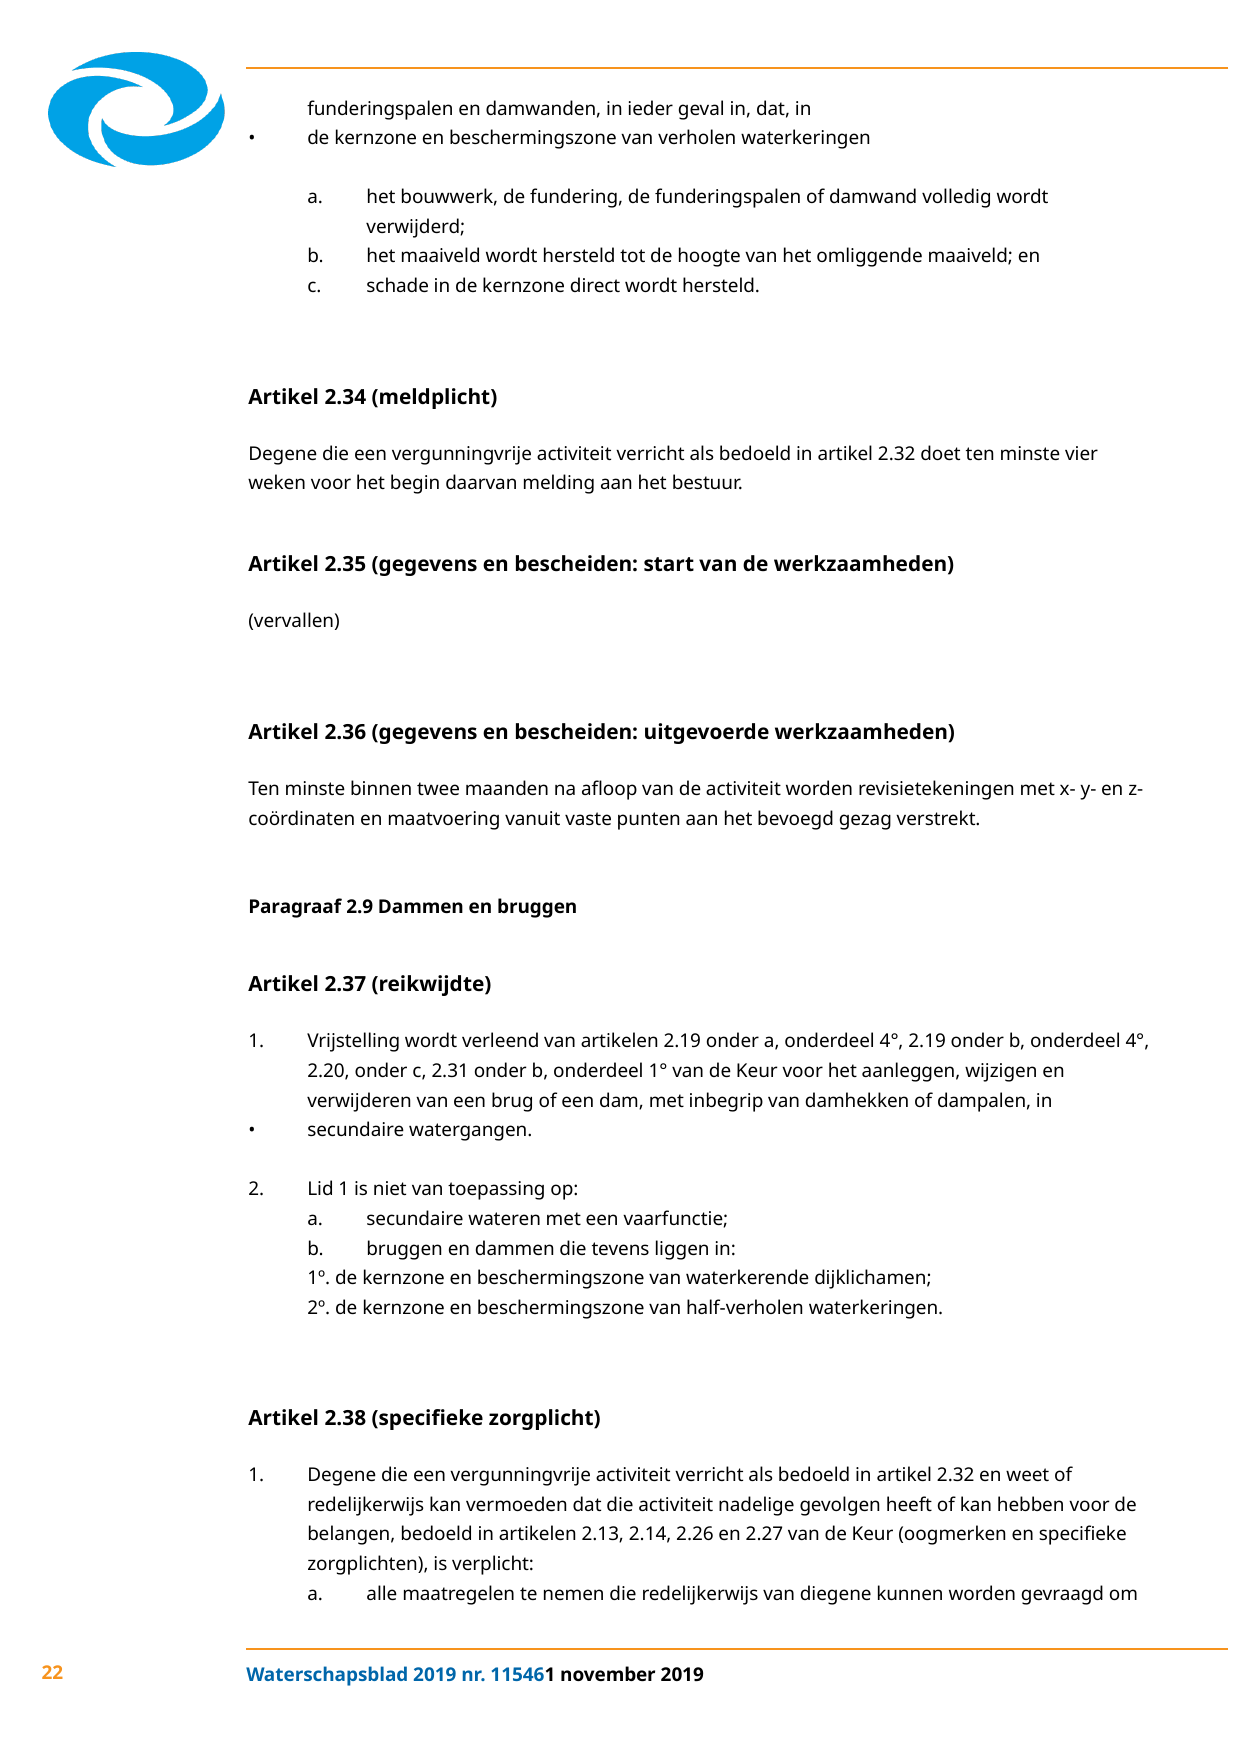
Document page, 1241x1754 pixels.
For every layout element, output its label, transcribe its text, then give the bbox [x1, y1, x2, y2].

text Artikel 2.35 (gegevens en bescheiden: start van de werkzaamheden) [248, 549, 1152, 578]
list Vrijstelling wordt verleend van artikelen 2.19 onder a, onderdeel 4°, 2.19 onder b, onderdeel 4°, 2.20, onder c, 2.31 onder b, onderdeel 1° van de Keur voor het aanleggen, wijzigen en verwijderen van een brug of een dam, met inbegrip van damhekken of dampalen, in [248, 1028, 1152, 1112]
list Lid 1 is niet van toepassing op: [248, 1176, 1152, 1201]
list alle maatregelen te nemen die redelijkerwijs van diegene kunnen worden gevraagd om [307, 1580, 1152, 1606]
list schade in de kernzone direct wordt hersteld. [307, 272, 1152, 298]
text (vervallen) [248, 607, 1152, 633]
list secundaire wateren met een vaarfunctie; [307, 1205, 1152, 1231]
list de kernzone en beschermingszone van verholen waterkeringen [248, 124, 1152, 150]
picture [41, 47, 231, 172]
list funderingspalen en damwanden, in ieder geval in, dat, in [248, 95, 1152, 121]
text Artikel 2.38 (specifieke zorgplicht) [248, 1403, 1152, 1432]
list 2º. de kernzone en beschermingszone van half-verholen waterkeringen. [248, 1294, 1152, 1319]
list bruggen en dammen die tevens liggen in: [307, 1235, 1152, 1260]
list secundaire watergangen. [248, 1116, 1152, 1142]
text Artikel 2.34 (meldplicht) [248, 382, 1152, 410]
list het maaiveld wordt hersteld tot de hoogte van het omliggende maaiveld; en [307, 243, 1152, 268]
text Paragraaf 2.9 Dammen en bruggen [248, 893, 1152, 919]
list het bouwwerk, de fundering, de funderingspalen of damwand volledig wordt verwijderd; [307, 183, 1152, 239]
list Degene die een vergunningvrije activiteit verricht als bedoeld in artikel 2.32 en weet of redelijkerwijs kan vermoeden dat die activiteit nadelige gevolgen heeft of kan hebben voor de belangen, bedoeld in artikelen 2.13, 2.14, 2.26 en 2.27 van de Keur (oogmerken en specifieke zorgplichten), is verplicht: [248, 1461, 1152, 1576]
text Artikel 2.36 (gegevens en bescheiden: uitgevoerde werkzaamheden) [248, 717, 1152, 746]
text Ten minste binnen twee maanden na afloop van de activiteit worden revisietekeningen met x- y- en z-coördinaten en maatvoering vanuit vaste punten aan het bevoegd gezag verstrekt. [248, 775, 1152, 830]
text Degene die een vergunningvrije activiteit verricht als bedoeld in artikel 2.32 doet ten minste vier weken voor het begin daarvan melding aan het bestuur. [248, 440, 1152, 495]
text Artikel 2.37 (reikwijdte) [248, 969, 1152, 998]
list 1º. de kernzone en beschermingszone van waterkerende dijklichamen; [248, 1264, 1152, 1290]
